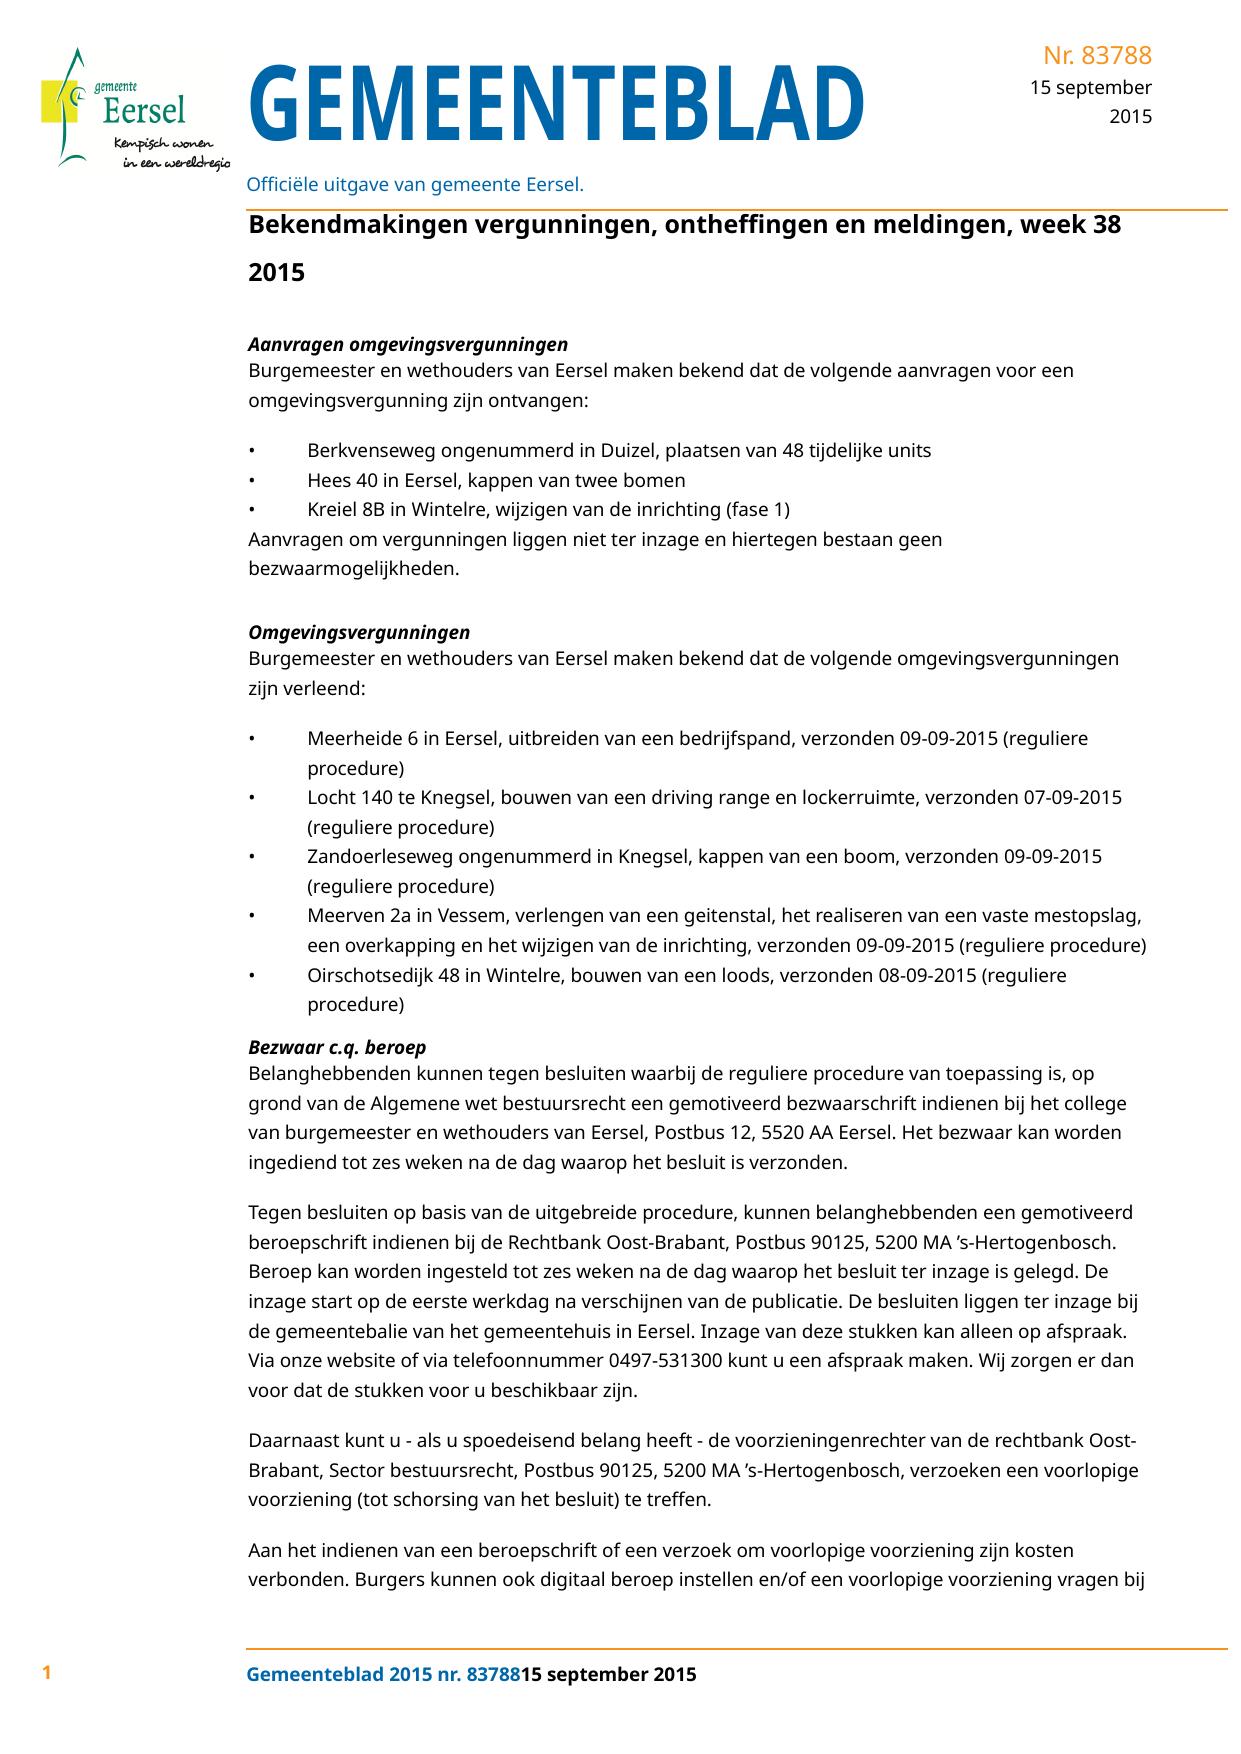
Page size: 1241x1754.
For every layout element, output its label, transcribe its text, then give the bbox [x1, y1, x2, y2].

list Kreiel 8B in Wintelre, wijzigen van de inrichting (fase 1) [248, 496, 1152, 522]
list Hees 40 in Eersel, kappen van twee bomen [248, 467, 1152, 492]
text Aan het indienen van een beroepschrift of een verzoek om voorlopige voorziening zijn kosten verbonden. Burgers kunnen ook digitaal beroep instellen en/of een voorlopige voorziening vragen bij [248, 1537, 1152, 1592]
text Tegen besluiten op basis van de uitgebreide procedure, kunnen belanghebbenden een gemotiveerd beroepschrift indienen bij de Rechtbank Oost-Brabant, Postbus 90125, 5200 MA ’s-Hertogenbosch. Beroep kan worden ingesteld tot zes weken na de dag waarop het besluit ter inzage is gelegd. De inzage start op de eerste werkdag na verschijnen van de publicatie. De besluiten liggen ter inzage bij de gemeentebalie van het gemeentehuis in Eersel. Inzage van deze stukken kan alleen op afspraak. Via onze website of via telefoonnummer 0497-531300 kunt u een afspraak maken. Wij zorgen er dan voor dat de stukken voor u beschikbaar zijn. [248, 1199, 1152, 1403]
list Meerheide 6 in Eersel, uitbreiden van een bedrijfspand, verzonden 09-09-2015 (reguliere procedure) [248, 725, 1152, 781]
list Oirschotsedijk 48 in Wintelre, bouwen van een loods, verzonden 08-09-2015 (reguliere procedure) [248, 962, 1152, 1017]
text Bekendmakingen vergunningen, ontheffingen en meldingen, week 38 2015 [248, 211, 1152, 288]
text Omgevingsvergunningen [248, 619, 1152, 645]
list Meerven 2a in Vessem, verlengen van een geitenstal, het realiseren van een vaste mestopslag, een overkapping en het wijzigen van de inrichting, verzonden 09-09-2015 (reguliere procedure) [248, 903, 1152, 958]
list Zandoerleseweg ongenummerd in Knegsel, kappen van een boom, verzonden 09-09-2015 (reguliere procedure) [248, 843, 1152, 899]
text Burgemeester en wethouders van Eersel maken bekend dat de volgende omgevingsvergunningen zijn verleend: [248, 645, 1152, 701]
text Aanvragen om vergunningen liggen niet ter inzage en hiertegen bestaan geen bezwaarmogelijkheden. [248, 526, 1152, 581]
list Berkvenseweg ongenummerd in Duizel, plaatsen van 48 tijdelijke units [248, 437, 1152, 463]
text Belanghebbenden kunnen tegen besluiten waarbij de reguliere procedure van toepassing is, op grond van de Algemene wet bestuursrecht een gemotiveerd bezwaarschrift indienen bij het college van burgemeester en wethouders van Eersel, Postbus 12, 5520 AA Eersel. Het bezwaar kan worden ingediend tot zes weken na de dag waarop het besluit is verzonden. [248, 1060, 1152, 1175]
text Bezwaar c.q. beroep [248, 1034, 1152, 1060]
picture [41, 47, 231, 172]
text Burgemeester en wethouders van Eersel maken bekend dat de volgende aanvragen voor een omgevingsvergunning zijn ontvangen: [248, 357, 1152, 412]
text Aanvragen omgevingsvergunningen [248, 331, 1152, 357]
list Locht 140 te Knegsel, bouwen van een driving range en lockerruimte, verzonden 07-09-2015 (reguliere procedure) [248, 784, 1152, 840]
text Daarnaast kunt u - als u spoedeisend belang heeft - de voorzieningenrechter van de rechtbank Oost-Brabant, Sector bestuursrecht, Postbus 90125, 5200 MA ’s-Hertogenbosch, verzoeken een voorlopige voorziening (tot schorsing van het besluit) te treffen. [248, 1427, 1152, 1512]
